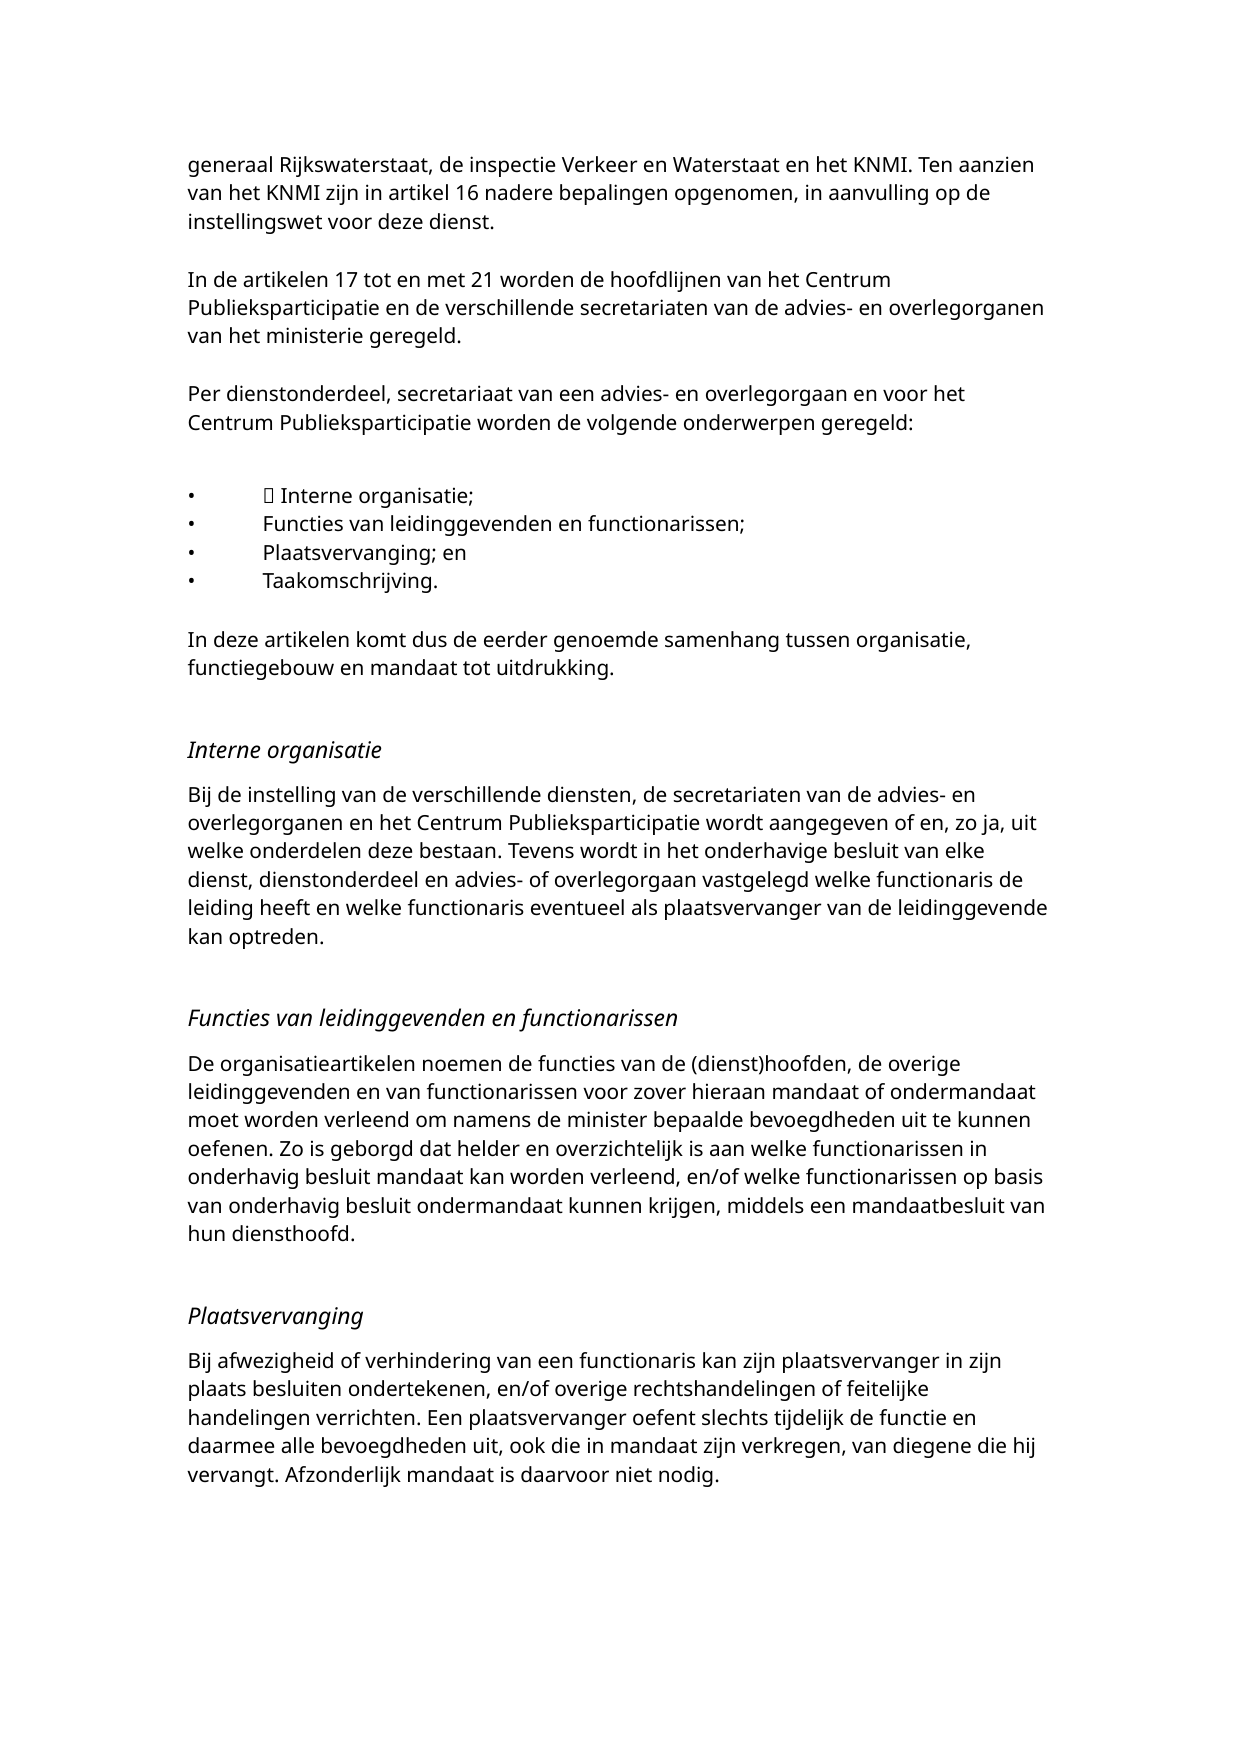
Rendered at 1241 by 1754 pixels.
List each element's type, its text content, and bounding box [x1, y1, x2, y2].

list Plaatsvervanging; en [187, 538, 1053, 566]
list  Interne organisatie; [187, 481, 1053, 509]
text De organisatieartikelen noemen de functies van de (dienst)hoofden, de overige leidinggevenden en van functionarissen voor zover hieraan mandaat of ondermandaat moet worden verleend om namens de minister bepaalde bevoegdheden uit te kunnen oefenen. Zo is geborgd dat helder en overzichtelijk is aan welke functionarissen in onderhavig besluit mandaat kan worden verleend, en/of welke functionarissen op basis van onderhavig besluit ondermandaat kunnen krijgen, middels een mandaatbesluit van hun diensthoofd. [187, 1049, 1053, 1248]
text generaal Rijkswaterstaat, de inspectie Verkeer en Waterstaat en het KNMI. Ten aanzien van het KNMI zijn in artikel 16 nadere bepalingen opgenomen, in aanvulling op de instellingswet voor deze dienst. [187, 150, 1053, 235]
list Taakomschrijving. [187, 566, 1053, 595]
subtitle Interne organisatie [187, 733, 1053, 765]
text Bij de instelling van de verschillende diensten, de secretariaten van de advies- en overlegorganen en het Centrum Publieksparticipatie wordt aangegeven of en, zo ja, uit welke onderdelen deze bestaan. Tevens wordt in het onderhavige besluit van elke dienst, dienstonderdeel en advies- of overlegorgaan vastgelegd welke functionaris de leiding heeft en welke functionaris eventueel als plaatsvervanger van de leidinggevende kan optreden. [187, 780, 1053, 950]
subtitle Functies van leidinggevenden en functionarissen [187, 1002, 1053, 1034]
text Bij afwezigheid of verhindering van een functionaris kan zijn plaatsvervanger in zijn plaats besluiten ondertekenen, en/of overige rechtshandelingen of feitelijke handelingen verrichten. Een plaatsvervanger oefent slechts tijdelijk de functie en daarmee alle bevoegdheden uit, ook die in mandaat zijn verkregen, van diegene die hij vervangt. Afzonderlijk mandaat is daarvoor niet nodig. [187, 1346, 1053, 1488]
text In deze artikelen komt dus de eerder genoemde samenhang tussen organisatie, functiegebouw en mandaat tot uitdrukking. [187, 625, 1053, 682]
list Functies van leidinggevenden en functionarissen; [187, 509, 1053, 538]
subtitle Plaatsvervanging [187, 1300, 1053, 1331]
text In de artikelen 17 tot en met 21 worden de hoofdlijnen van het Centrum Publieksparticipatie en de verschillende secretariaten van de advies- en overlegorganen van het ministerie geregeld. [187, 265, 1053, 350]
text Per dienstonderdeel, secretariaat van een advies- en overlegorgaan en voor het Centrum Publieksparticipatie worden de volgende onderwerpen geregeld: [187, 379, 1053, 436]
